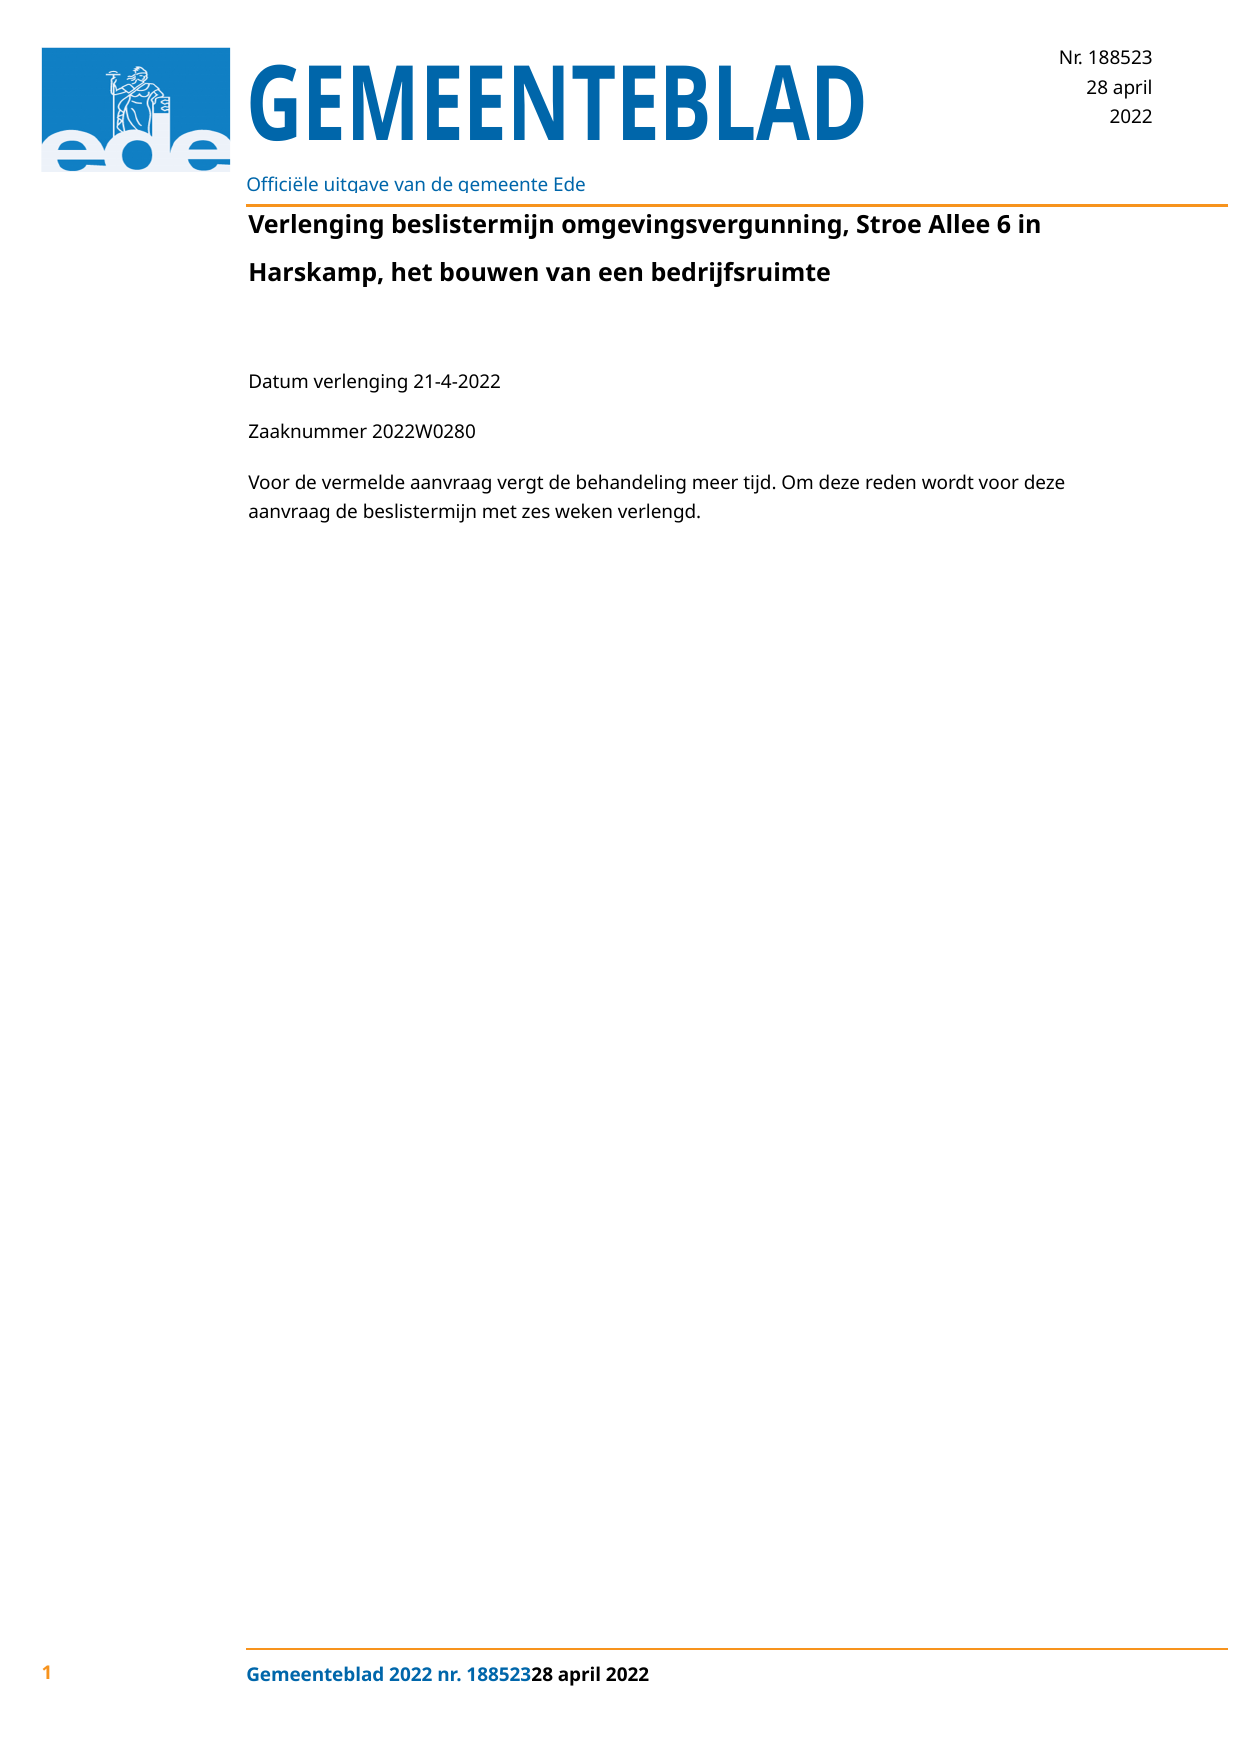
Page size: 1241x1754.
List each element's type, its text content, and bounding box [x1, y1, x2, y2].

text Verlenging beslistermijn omgevingsvergunning, Stroe Allee 6 in Harskamp, het bouwen van een bedrijfsruimte [248, 207, 1152, 288]
text Zaaknummer 2022W0280 [248, 419, 1152, 444]
text Datum verlenging 21-4-2022 [248, 368, 1152, 394]
picture [41, 47, 231, 172]
text Voor de vermelde aanvraag vergt de behandeling meer tijd. Om deze reden wordt voor deze aanvraag de beslistermijn met zes weken verlengd. [248, 469, 1152, 524]
